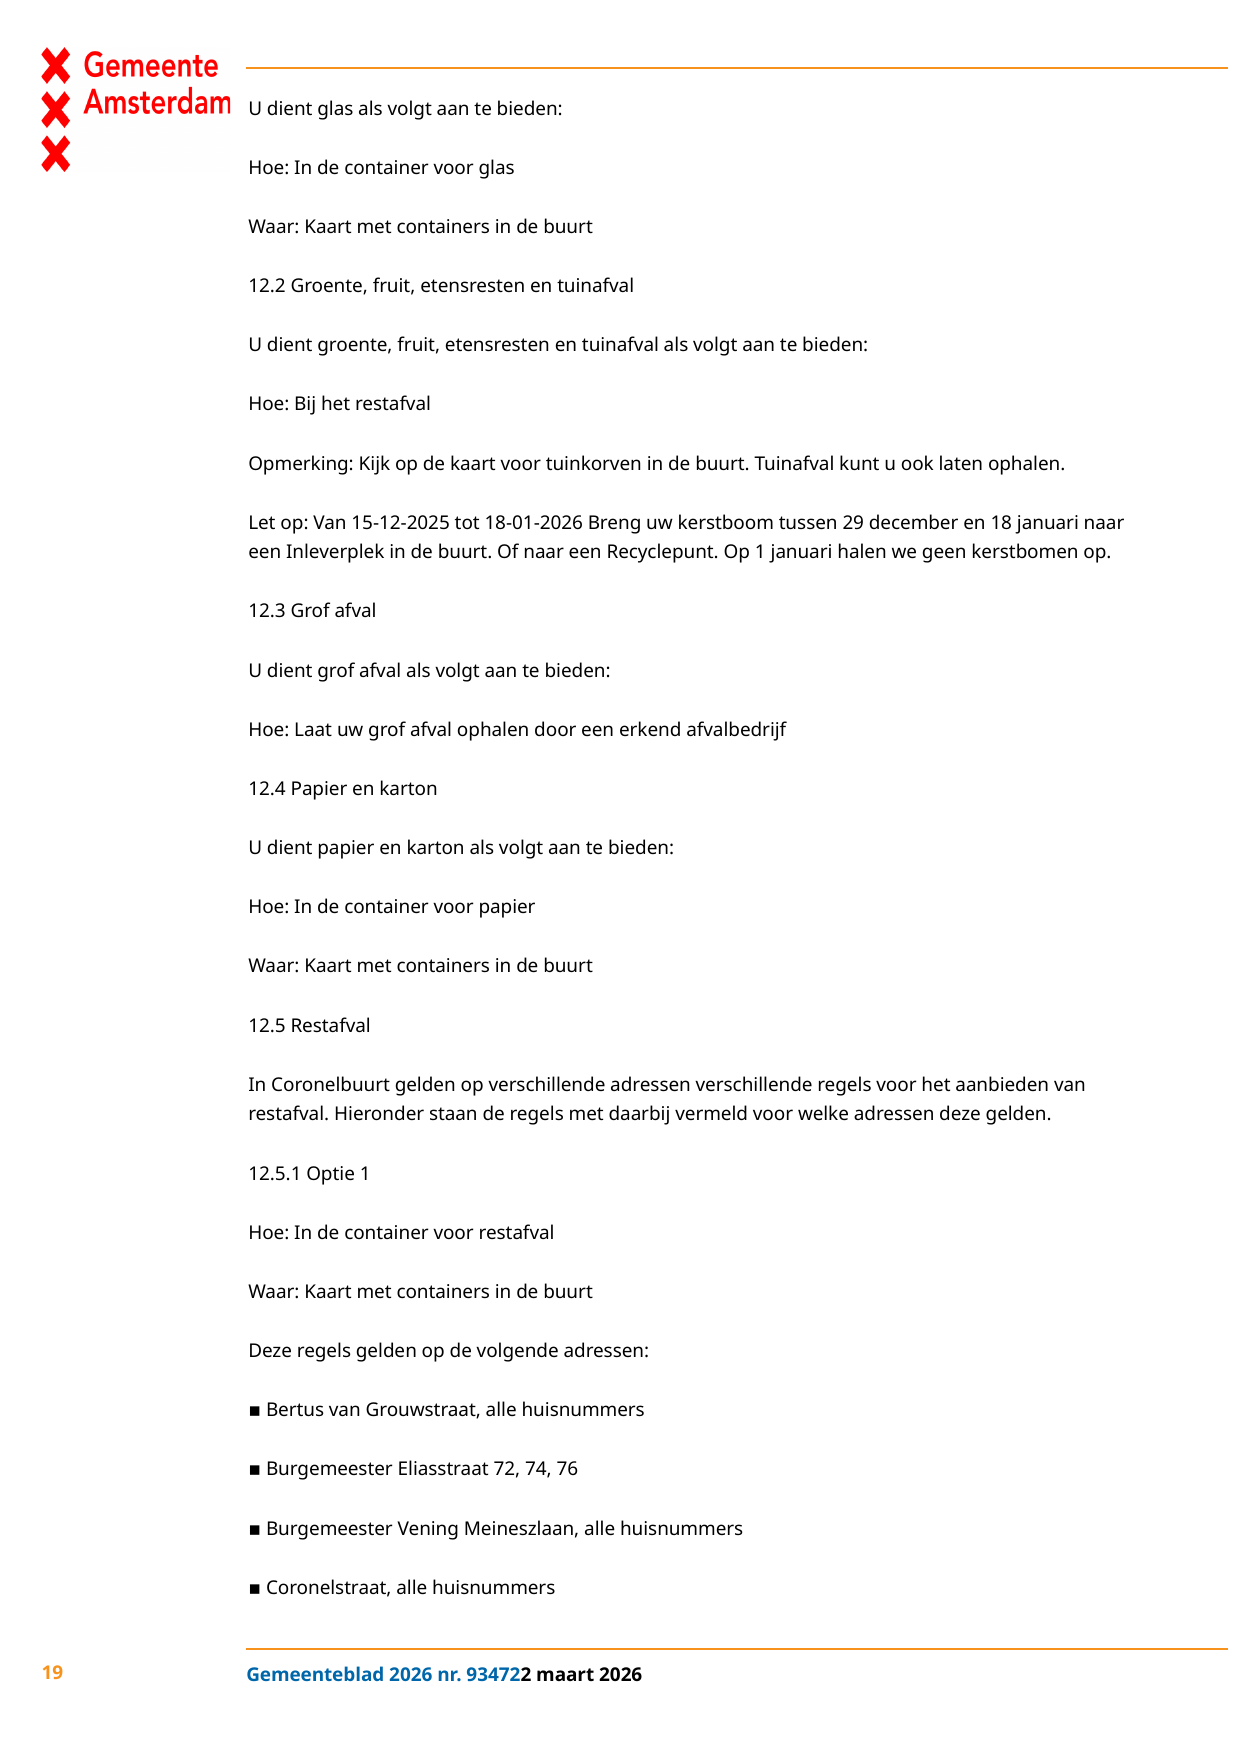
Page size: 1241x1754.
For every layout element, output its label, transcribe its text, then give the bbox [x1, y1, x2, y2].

text Waar: Kaart met containers in de buurt [248, 1278, 1152, 1304]
text Let op: Van 15-12-2025 tot 18-01-2026 Breng uw kerstboom tussen 29 december en 18 januari naar een Inleverplek in de buurt. Of naar een Recyclepunt. Op 1 januari halen we geen kerstbomen op. [248, 509, 1152, 564]
text ▪ Burgemeester Vening Meineszlaan, alle huisnummers [248, 1515, 1152, 1541]
text Waar: Kaart met containers in de buurt [248, 213, 1152, 239]
text 12.2 Groente, fruit, etensresten en tuinafval [248, 272, 1152, 298]
text Waar: Kaart met containers in de buurt [248, 953, 1152, 978]
text Hoe: Bij het restafval [248, 391, 1152, 416]
text In Coronelbuurt gelden op verschillende adressen verschillende regels voor het aanbieden van restafval. Hieronder staan de regels met daarbij vermeld voor welke adressen deze gelden. [248, 1071, 1152, 1126]
text Hoe: Laat uw grof afval ophalen door een erkend afvalbedrijf [248, 716, 1152, 742]
picture [41, 47, 231, 172]
text Hoe: In de container voor glas [248, 154, 1152, 180]
text Deze regels gelden op de volgende adressen: [248, 1337, 1152, 1363]
text 12.5 Restafval [248, 1012, 1152, 1038]
text ▪ Burgemeester Eliasstraat 72, 74, 76 [248, 1456, 1152, 1481]
text ▪ Coronelstraat, alle huisnummers [248, 1574, 1152, 1600]
text U dient grof afval als volgt aan te bieden: [248, 657, 1152, 683]
text Opmerking: Kijk op de kaart voor tuinkorven in de buurt. Tuinafval kunt u ook laten ophalen. [248, 450, 1152, 476]
text U dient groente, fruit, etensresten en tuinafval als volgt aan te bieden: [248, 331, 1152, 357]
text Hoe: In de container voor restafval [248, 1219, 1152, 1245]
text 12.3 Grof afval [248, 598, 1152, 623]
text U dient papier en karton als volgt aan te bieden: [248, 834, 1152, 860]
text ▪ Bertus van Grouwstraat, alle huisnummers [248, 1396, 1152, 1422]
text 12.4 Papier en karton [248, 775, 1152, 801]
text 12.5.1 Optie 1 [248, 1160, 1152, 1186]
text Hoe: In de container voor papier [248, 893, 1152, 919]
text U dient glas als volgt aan te bieden: [248, 95, 1152, 121]
